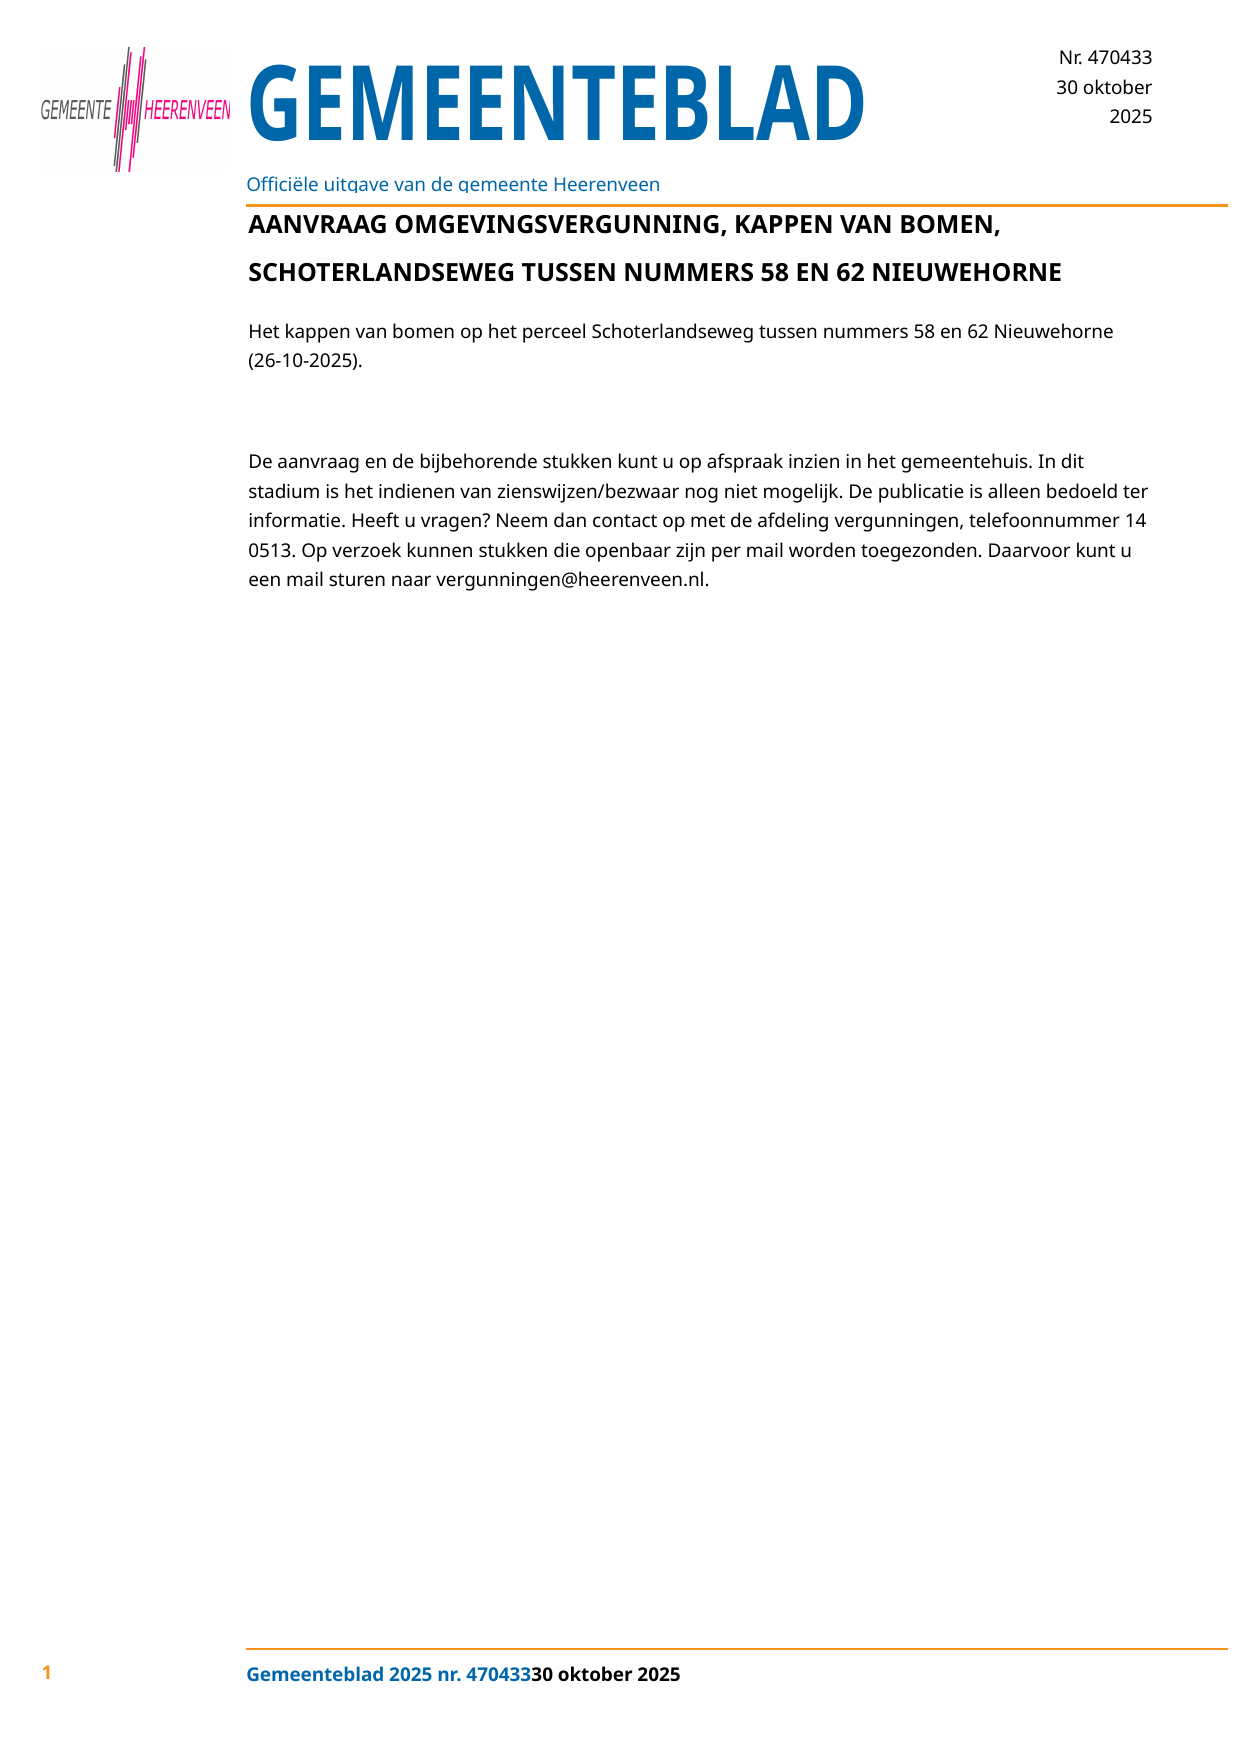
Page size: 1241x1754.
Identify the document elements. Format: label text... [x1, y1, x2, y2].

text AANVRAAG OMGEVINGSVERGUNNING, KAPPEN VAN BOMEN, SCHOTERLANDSEWEG TUSSEN NUMMERS 58 EN 62 NIEUWEHORNE [248, 207, 1152, 288]
text De aanvraag en de bijbehorende stukken kunt u op afspraak inzien in het gemeentehuis. In dit stadium is het indienen van zienswijzen/bezwaar nog niet mogelijk. De publicatie is alleen bedoeld ter informatie. Heeft u vragen? Neem dan contact op met de afdeling vergunningen, telefoonnummer 14 0513. Op verzoek kunnen stukken die openbaar zijn per mail worden toegezonden. Daarvoor kunt u een mail sturen naar vergunningen@heerenveen.nl. [248, 448, 1152, 592]
picture [41, 47, 231, 172]
text Het kappen van bomen op het perceel Schoterlandseweg tussen nummers 58 en 62 Nieuwehorne (26-10-2025). [248, 318, 1152, 373]
